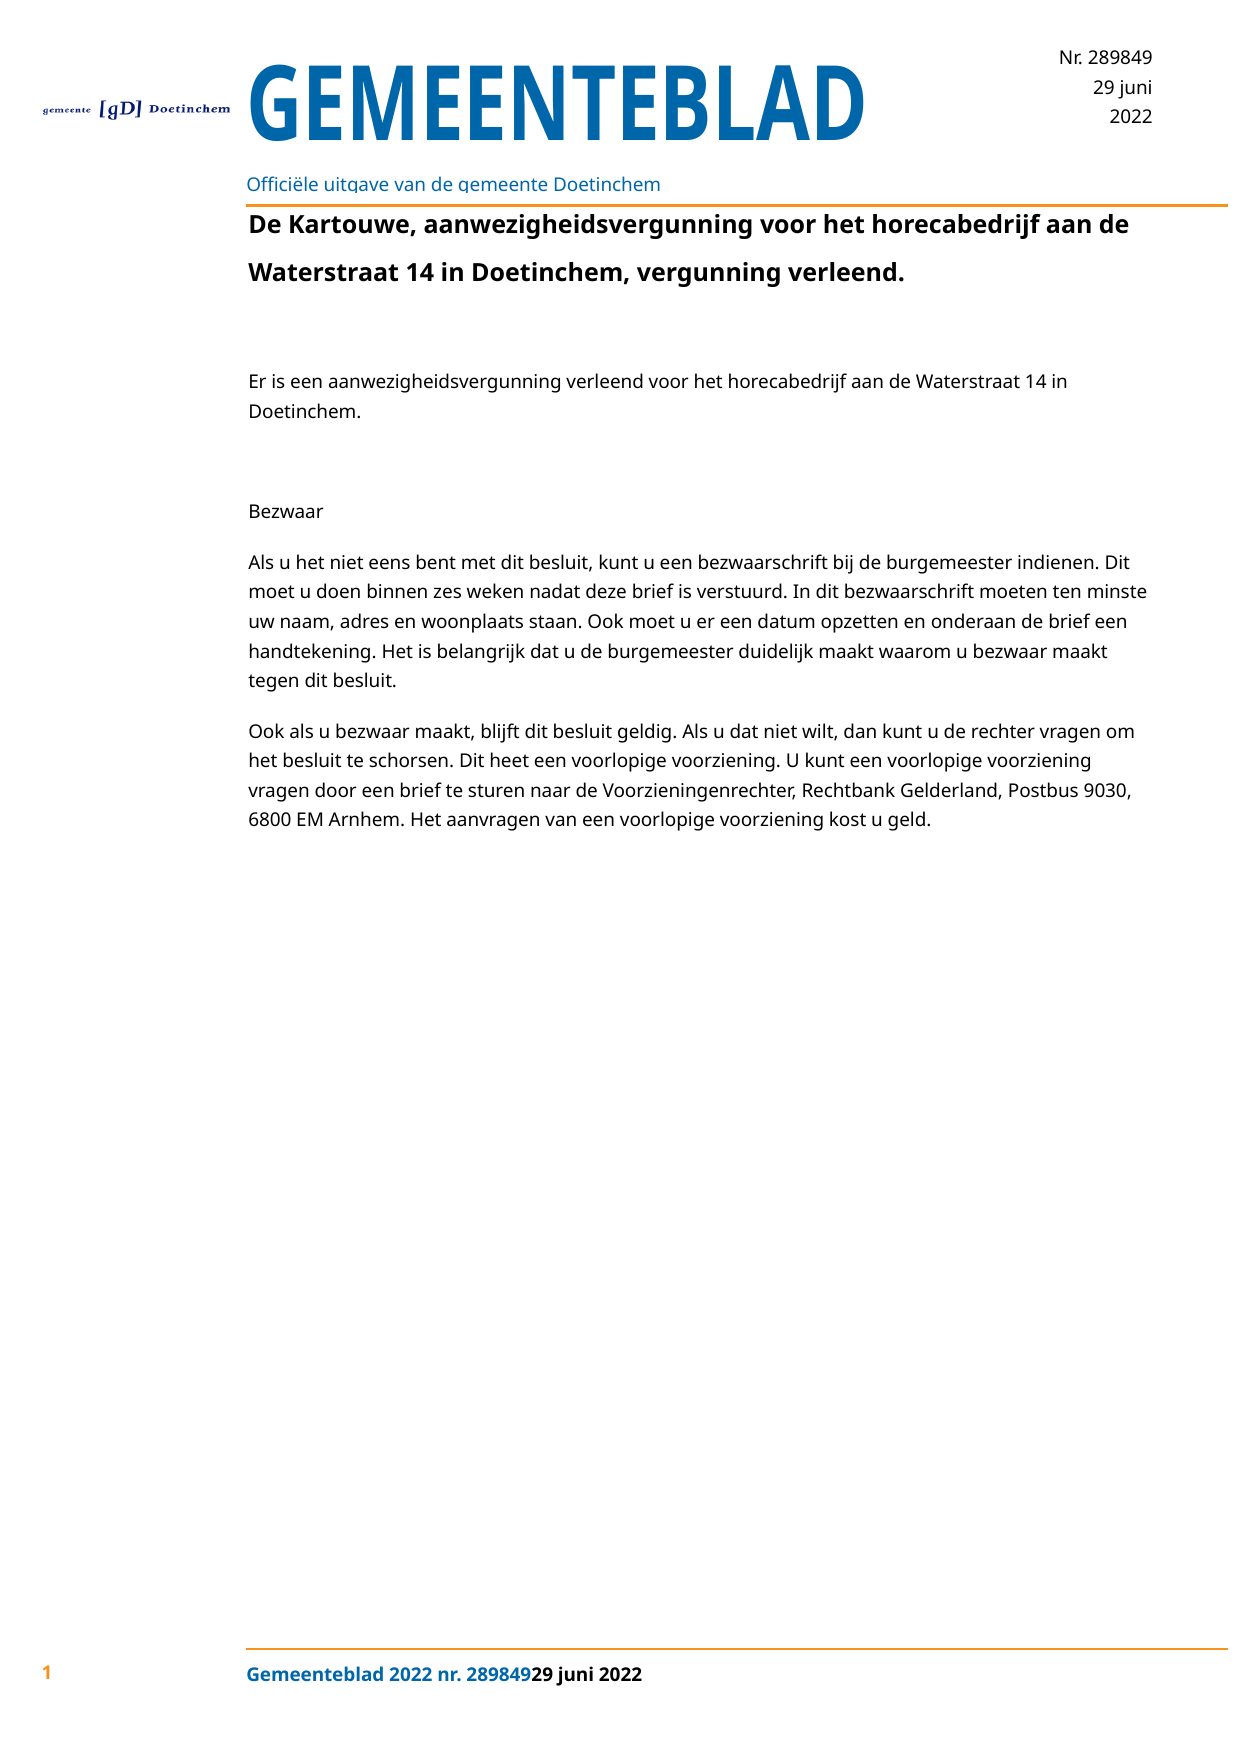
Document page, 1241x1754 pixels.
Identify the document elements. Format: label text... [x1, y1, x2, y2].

text Ook als u bezwaar maakt, blijft dit besluit geldig. Als u dat niet wilt, dan kunt u de rechter vragen om het besluit te schorsen. Dit heet een voorlopige voorziening. U kunt een voorlopige voorziening vragen door een brief te sturen naar de Voorzieningenrechter, Rechtbank Gelderland, Postbus 9030, 6800 EM Arnhem. Het aanvragen van een voorlopige voorziening kost u geld. [248, 718, 1152, 832]
text Er is een aanwezigheidsvergunning verleend voor het horecabedrijf aan de Waterstraat 14 in Doetinchem. [248, 368, 1152, 424]
picture [41, 47, 231, 172]
text De Kartouwe, aanwezigheidsvergunning voor het horecabedrijf aan de Waterstraat 14 in Doetinchem, vergunning verleend. [248, 207, 1152, 288]
text Bezwaar [248, 499, 1152, 524]
text Als u het niet eens bent met dit besluit, kunt u een bezwaarschrift bij de burgemeester indienen. Dit moet u doen binnen zes weken nadat deze brief is verstuurd. In dit bezwaarschrift moeten ten minste uw naam, adres en woonplaats staan. Ook moet u er een datum opzetten en onderaan de brief een handtekening. Het is belangrijk dat u de burgemeester duidelijk maakt waarom u bezwaar maakt tegen dit besluit. [248, 549, 1152, 693]
